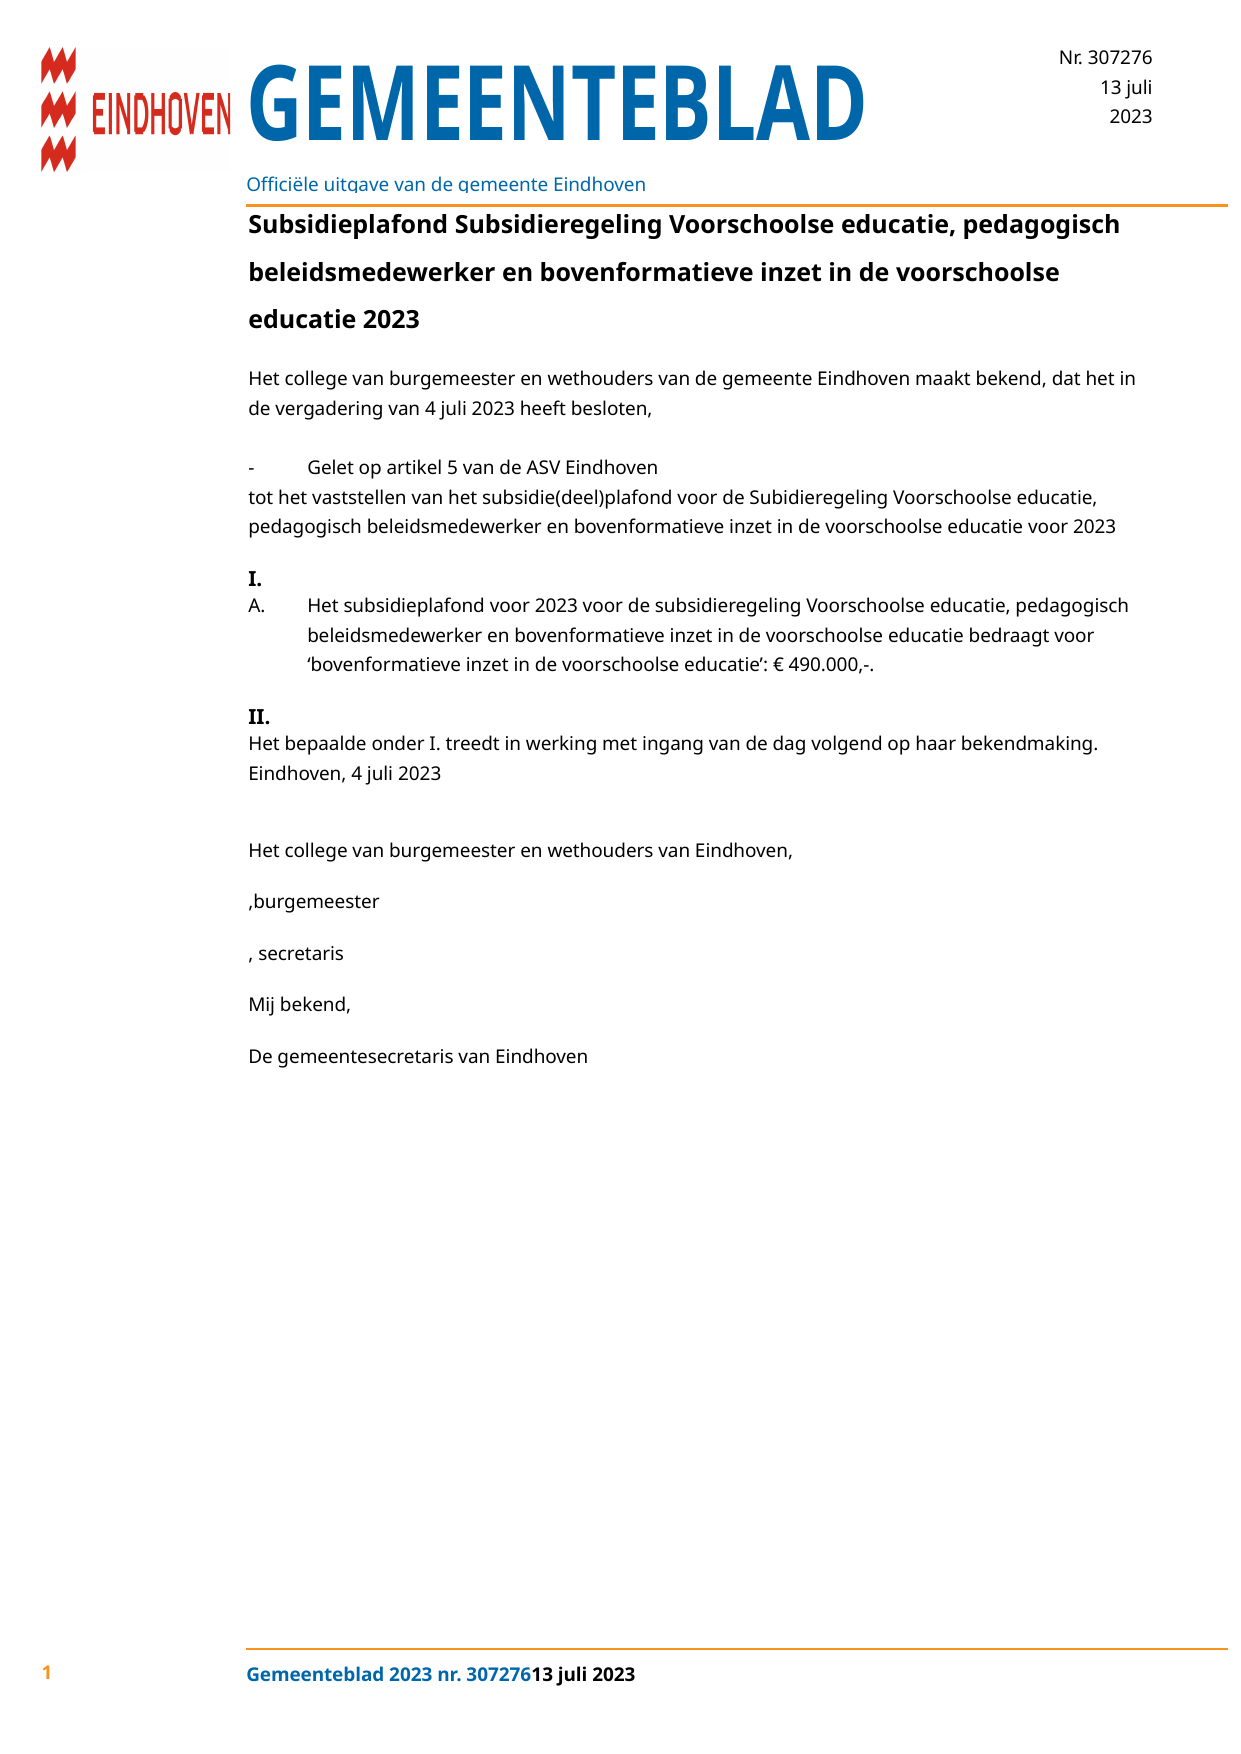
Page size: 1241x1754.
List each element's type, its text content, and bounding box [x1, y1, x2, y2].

text Het bepaalde onder I. treedt in werking met ingang van de dag volgend op haar bekendmaking. [248, 730, 1152, 756]
text De gemeentesecretaris van Eindhoven [248, 1043, 1152, 1069]
text I. [248, 564, 1152, 592]
text Het college van burgemeester en wethouders van Eindhoven, [248, 837, 1152, 863]
list Het subsidieplafond voor 2023 voor de subsidieregeling Voorschoolse educatie, pedagogisch beleidsmedewerker en bovenformatieve inzet in de voorschoolse educatie bedraagt voor ‘bovenformatieve inzet in de voorschoolse educatie’: € 490.000,-. [248, 592, 1152, 677]
text II. [248, 702, 1152, 730]
text Subsidieplafond Subsidieregeling Voorschoolse educatie, pedagogisch beleidsmedewerker en bovenformatieve inzet in de voorschoolse educatie 2023 [248, 207, 1152, 336]
list Gelet op artikel 5 van de ASV Eindhoven [248, 454, 1152, 480]
text Mij bekend, [248, 991, 1152, 1017]
picture [41, 47, 231, 172]
text Het college van burgemeester en wethouders van de gemeente Eindhoven maakt bekend, dat het in de vergadering van 4 juli 2023 heeft besloten, [248, 366, 1152, 421]
text tot het vaststellen van het subsidie(deel)plafond voor de Subidieregeling Voorschoolse educatie, pedagogisch beleidsmedewerker en bovenformatieve inzet in de voorschoolse educatie voor 2023 [248, 484, 1152, 539]
text Eindhoven, 4 juli 2023 [248, 760, 1152, 786]
text , secretaris [248, 940, 1152, 966]
text ,burgemeester [248, 888, 1152, 914]
